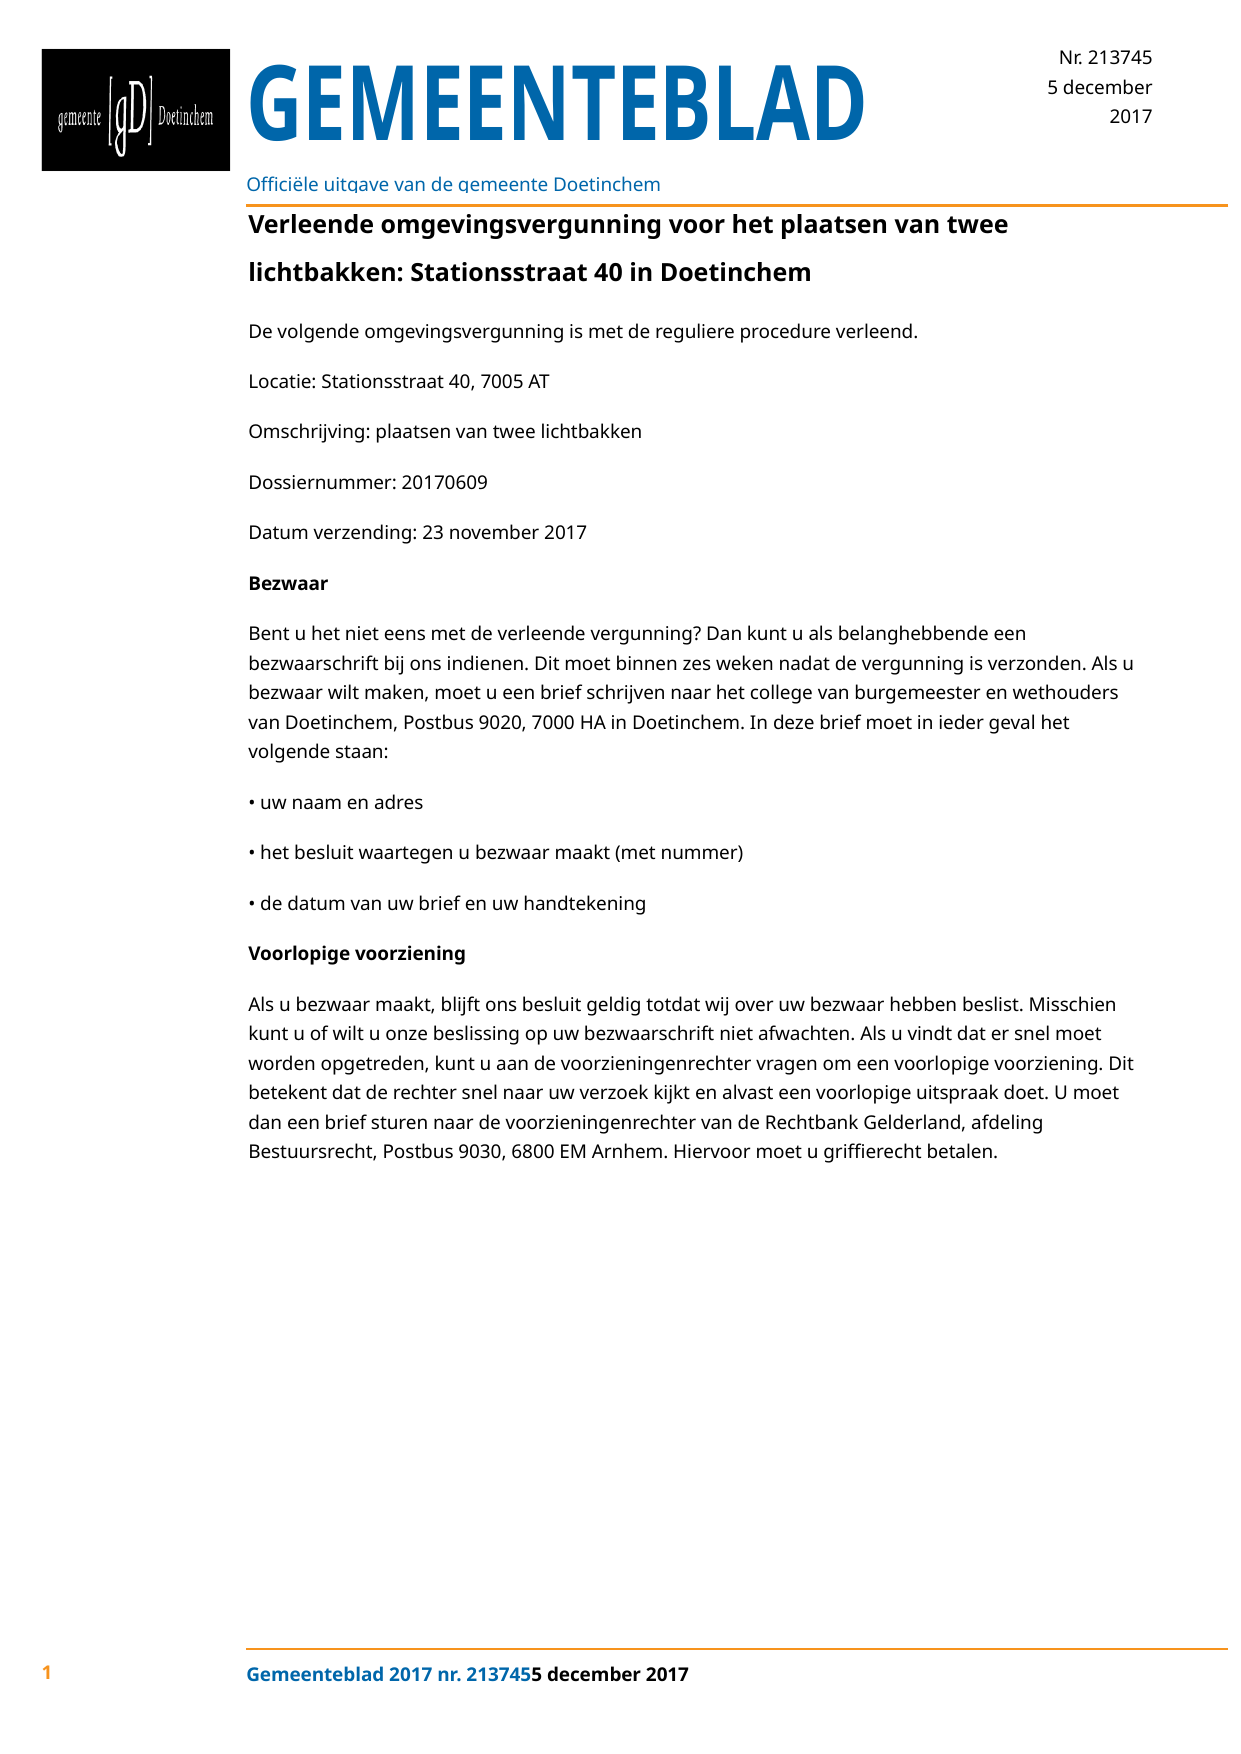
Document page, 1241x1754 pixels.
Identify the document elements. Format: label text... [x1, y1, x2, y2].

text • het besluit waartegen u bezwaar maakt (met nummer) [248, 839, 1152, 865]
text Bezwaar [248, 570, 1152, 596]
text Bent u het niet eens met de verleende vergunning? Dan kunt u als belanghebbende een bezwaarschrift bij ons indienen. Dit moet binnen zes weken nadat de vergunning is verzonden. Als u bezwaar wilt maken, moet u een brief schrijven naar het college van burgemeester en wethouders van Doetinchem, Postbus 9020, 7000 HA in Doetinchem. In deze brief moet in ieder geval het volgende staan: [248, 620, 1152, 764]
text Locatie: Stationsstraat 40, 7005 AT [248, 368, 1152, 394]
text Omschrijving: plaatsen van twee lichtbakken [248, 419, 1152, 444]
text Als u bezwaar maakt, blijft ons besluit geldig totdat wij over uw bezwaar hebben beslist. Misschien kunt u of wilt u onze beslissing op uw bezwaarschrift niet afwachten. Als u vindt dat er snel moet worden opgetreden, kunt u aan de voorzieningenrechter vragen om een voorlopige voorziening. Dit betekent dat de rechter snel naar uw verzoek kijkt en alvast een voorlopige uitspraak doet. U moet dan een brief sturen naar de voorzieningenrechter van de Rechtbank Gelderland, afdeling Bestuursrecht, Postbus 9030, 6800 EM Arnhem. Hiervoor moet u griffierecht betalen. [248, 991, 1152, 1164]
text Verleende omgevingsvergunning voor het plaatsen van twee lichtbakken: Stationsstraat 40 in Doetinchem [248, 207, 1152, 288]
text • uw naam en adres [248, 789, 1152, 815]
text De volgende omgevingsvergunning is met de reguliere procedure verleend. [248, 318, 1152, 344]
text • de datum van uw brief en uw handtekening [248, 890, 1152, 916]
text Voorlopige voorziening [248, 940, 1152, 966]
picture [41, 47, 231, 172]
text Dossiernummer: 20170609 [248, 469, 1152, 495]
text Datum verzending: 23 november 2017 [248, 519, 1152, 545]
